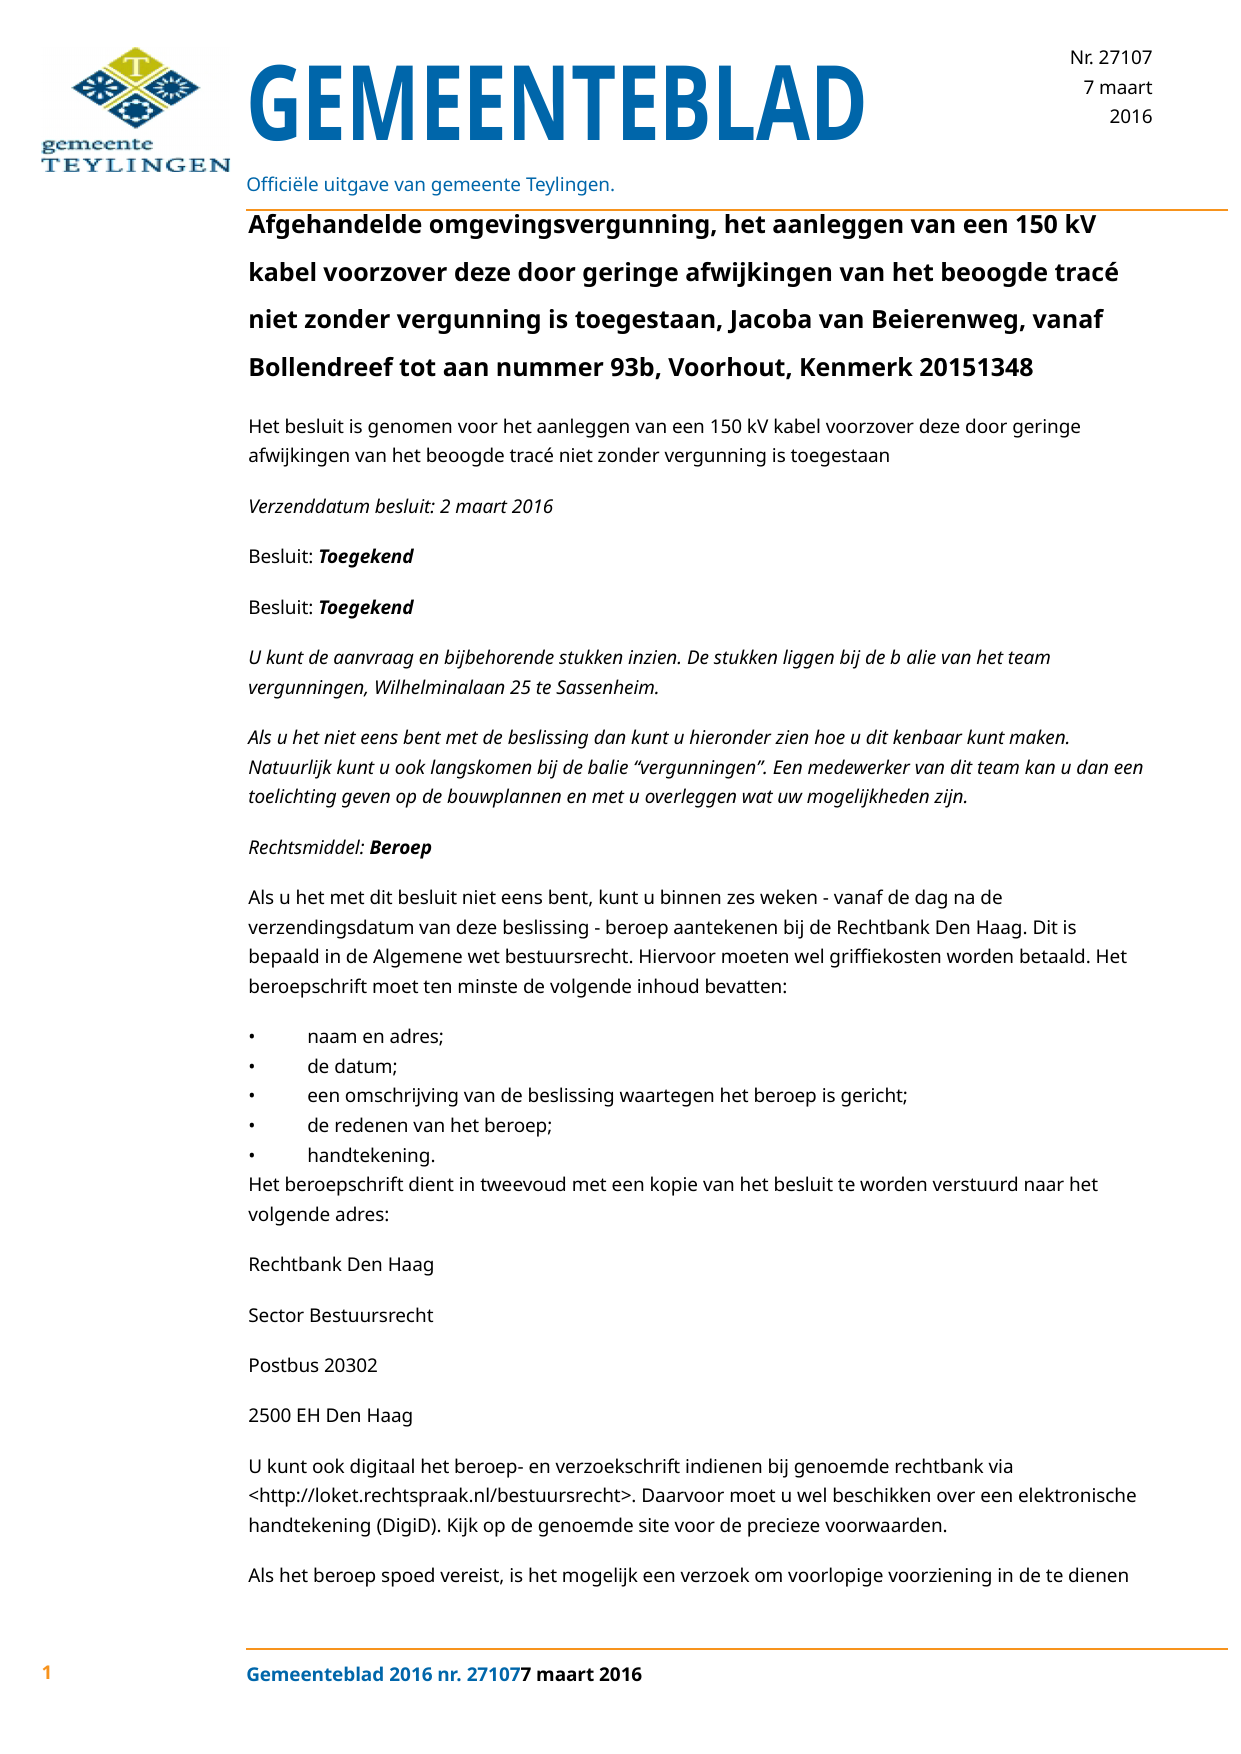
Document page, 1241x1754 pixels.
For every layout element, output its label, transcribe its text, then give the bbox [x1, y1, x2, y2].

text Besluit: Toegekend [248, 543, 1152, 569]
text U kunt ook digitaal het beroep- en verzoekschrift indienen bij genoemde rechtbank via <http://loket.rechtspraak.nl/bestuursrecht>. Daarvoor moet u wel beschikken over een elektronische handtekening (DigiD). Kijk op de genoemde site voor de precieze voorwaarden. [248, 1453, 1152, 1538]
text 2500 EH Den Haag [248, 1403, 1152, 1428]
text Rechtsmiddel: Beroep [248, 834, 1152, 860]
text Postbus 20302 [248, 1352, 1152, 1378]
text Als u het niet eens bent met de beslissing dan kunt u hieronder zien hoe u dit kenbaar kunt maken. Natuurlijk kunt u ook langskomen bij de balie “vergunningen”. Een medewerker van dit team kan u dan een toelichting geven op de bouwplannen en met u overleggen wat uw mogelijkheden zijn. [248, 724, 1152, 809]
text U kunt de aanvraag en bijbehorende stukken inzien. De stukken liggen bij de b alie van het team vergunningen, Wilhelminalaan 25 te Sassenheim. [248, 644, 1152, 700]
text Het besluit is genomen voor het aanleggen van een 150 kV kabel voorzover deze door geringe afwijkingen van het beoogde tracé niet zonder vergunning is toegestaan [248, 413, 1152, 468]
text Verzenddatum besluit: 2 maart 2016 [248, 493, 1152, 519]
text Het beroepschrift dient in tweevoud met een kopie van het besluit te worden verstuurd naar het volgende adres: [248, 1171, 1152, 1227]
picture [41, 47, 231, 172]
list een omschrijving van de beslissing waartegen het beroep is gericht; [248, 1083, 1152, 1108]
list de redenen van het beroep; [248, 1112, 1152, 1138]
text Afgehandelde omgevingsvergunning, het aanleggen van een 150 kV kabel voorzover deze door geringe afwijkingen van het beoogde tracé niet zonder vergunning is toegestaan, Jacoba van Beierenweg, vanaf Bollendreef tot aan nummer 93b, Voorhout, Kenmerk 20151348 [248, 211, 1152, 384]
text Sector Bestuursrecht [248, 1302, 1152, 1328]
list naam en adres; [248, 1023, 1152, 1049]
text Als het beroep spoed vereist, is het mogelijk een verzoek om voorlopige voorziening in de te dienen [248, 1563, 1152, 1588]
list de datum; [248, 1053, 1152, 1079]
text Besluit: Toegekend [248, 594, 1152, 620]
text Rechtbank Den Haag [248, 1251, 1152, 1277]
list handtekening. [248, 1142, 1152, 1168]
text Als u het met dit besluit niet eens bent, kunt u binnen zes weken - vanaf de dag na de verzendingsdatum van deze beslissing - beroep aantekenen bij de Rechtbank Den Haag. Dit is bepaald in de Algemene wet bestuursrecht. Hiervoor moeten wel griffiekosten worden betaald. Het beroepschrift moet ten minste de volgende inhoud bevatten: [248, 884, 1152, 999]
